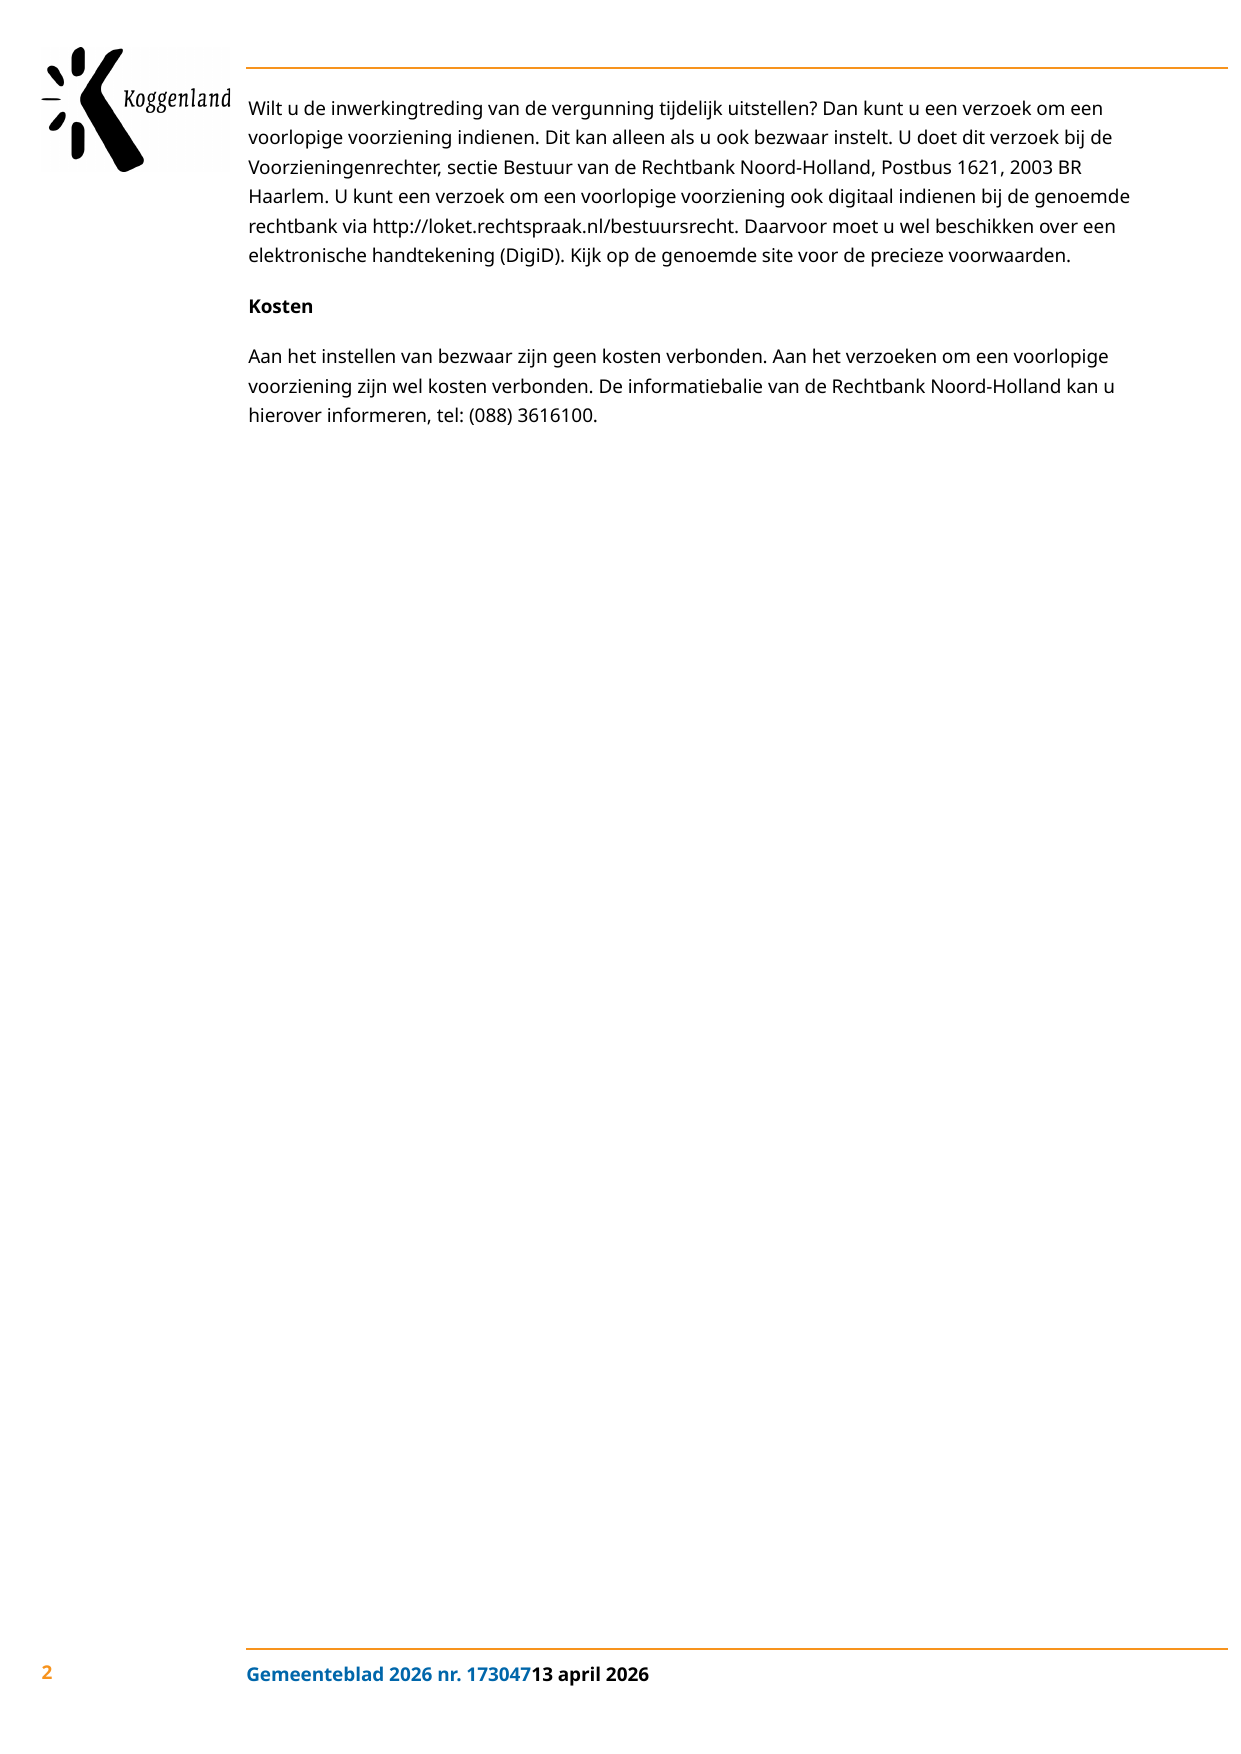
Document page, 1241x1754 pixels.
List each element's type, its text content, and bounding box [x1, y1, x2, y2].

text Aan het instellen van bezwaar zijn geen kosten verbonden. Aan het verzoeken om een voorlopige voorziening zijn wel kosten verbonden. De informatiebalie van de Rechtbank Noord-Holland kan u hierover informeren, tel: (088) 3616100. [248, 343, 1152, 428]
text Kosten [248, 293, 1152, 319]
text Wilt u de inwerkingtreding van de vergunning tijdelijk uitstellen? Dan kunt u een verzoek om een voorlopige voorziening indienen. Dit kan alleen als u ook bezwaar instelt. U doet dit verzoek bij de Voorzieningenrechter, sectie Bestuur van de Rechtbank Noord-Holland, Postbus 1621, 2003 BR Haarlem. U kunt een verzoek om een voorlopige voorziening ook digitaal indienen bij de genoemde rechtbank via http://loket.rechtspraak.nl/bestuursrecht. Daarvoor moet u wel beschikken over een elektronische handtekening (DigiD). Kijk op de genoemde site voor de precieze voorwaarden. [248, 95, 1152, 268]
picture [41, 47, 231, 172]
